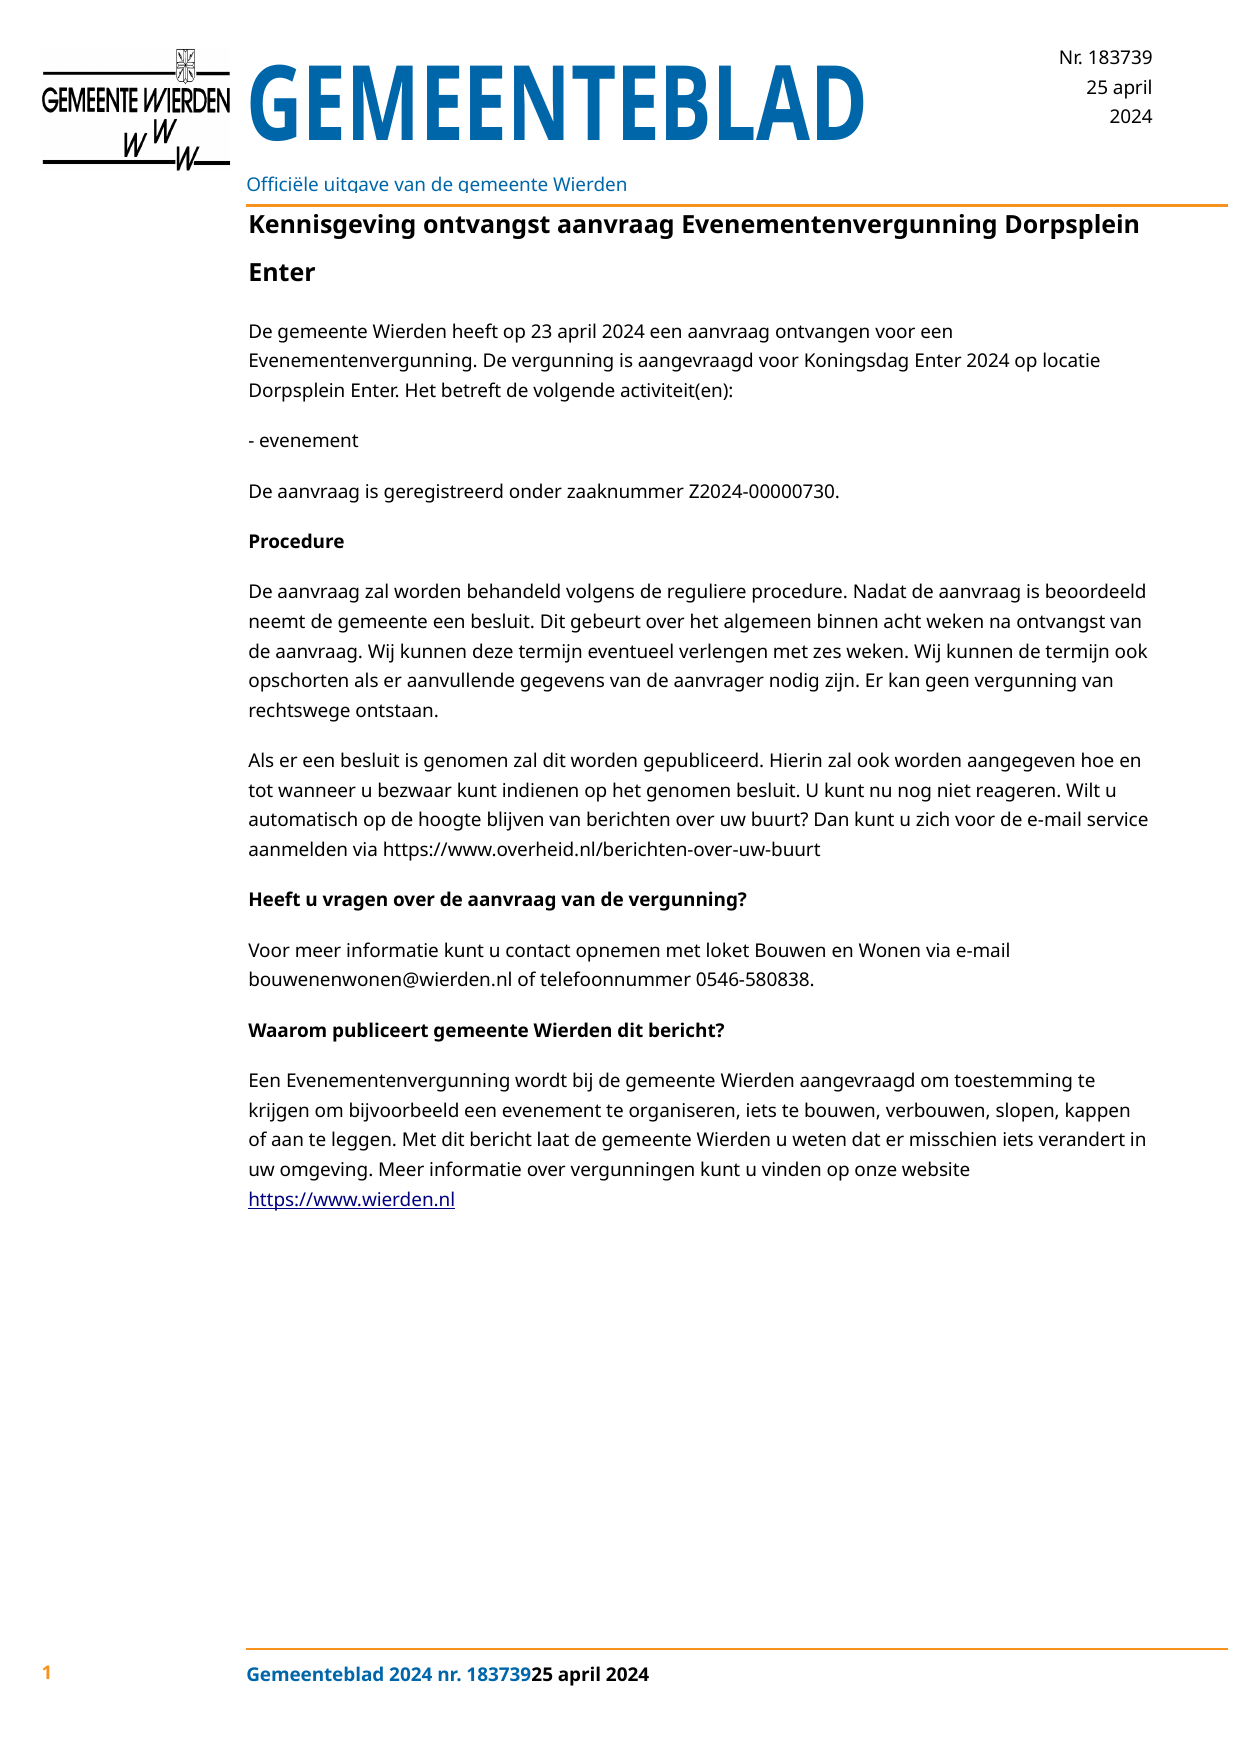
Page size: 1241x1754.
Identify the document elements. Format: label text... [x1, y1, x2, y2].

text Als er een besluit is genomen zal dit worden gepubliceerd. Hierin zal ook worden aangegeven hoe en tot wanneer u bezwaar kunt indienen op het genomen besluit. U kunt nu nog niet reageren. Wilt u automatisch op de hoogte blijven van berichten over uw buurt? Dan kunt u zich voor de e-mail service aanmelden via https://www.overheid.nl/berichten-over-uw-buurt [248, 747, 1152, 862]
picture [41, 47, 231, 172]
text Voor meer informatie kunt u contact opnemen met loket Bouwen en Wonen via e-mail bouwenenwonen@wierden.nl of telefoonnummer 0546-580838. [248, 937, 1152, 992]
text Procedure [248, 528, 1152, 554]
text Heeft u vragen over de aanvraag van de vergunning? [248, 887, 1152, 912]
text De aanvraag is geregistreerd onder zaaknummer Z2024-00000730. [248, 478, 1152, 504]
text De aanvraag zal worden behandeld volgens de reguliere procedure. Nadat de aanvraag is beoordeeld neemt de gemeente een besluit. Dit gebeurt over het algemeen binnen acht weken na ontvangst van de aanvraag. Wij kunnen deze termijn eventueel verlengen met zes weken. Wij kunnen de termijn ook opschorten als er aanvullende gegevens van de aanvrager nodig zijn. Er kan geen vergunning van rechtswege ontstaan. [248, 579, 1152, 723]
text Kennisgeving ontvangst aanvraag Evenementenvergunning Dorpsplein Enter [248, 207, 1152, 288]
text - evenement [248, 427, 1152, 453]
text Een Evenementenvergunning wordt bij de gemeente Wierden aangevraagd om toestemming te krijgen om bijvoorbeeld een evenement te organiseren, iets te bouwen, verbouwen, slopen, kappen of aan te leggen. Met dit bericht laat de gemeente Wierden u weten dat er misschien iets verandert in uw omgeving. Meer informatie over vergunningen kunt u vinden op onze website https://www.wierden.nl [248, 1067, 1152, 1212]
text Waarom publiceert gemeente Wierden dit bericht? [248, 1017, 1152, 1043]
text De gemeente Wierden heeft op 23 april 2024 een aanvraag ontvangen voor een Evenementenvergunning. De vergunning is aangevraagd voor Koningsdag Enter 2024 op locatie Dorpsplein Enter. Het betreft de volgende activiteit(en): [248, 318, 1152, 403]
